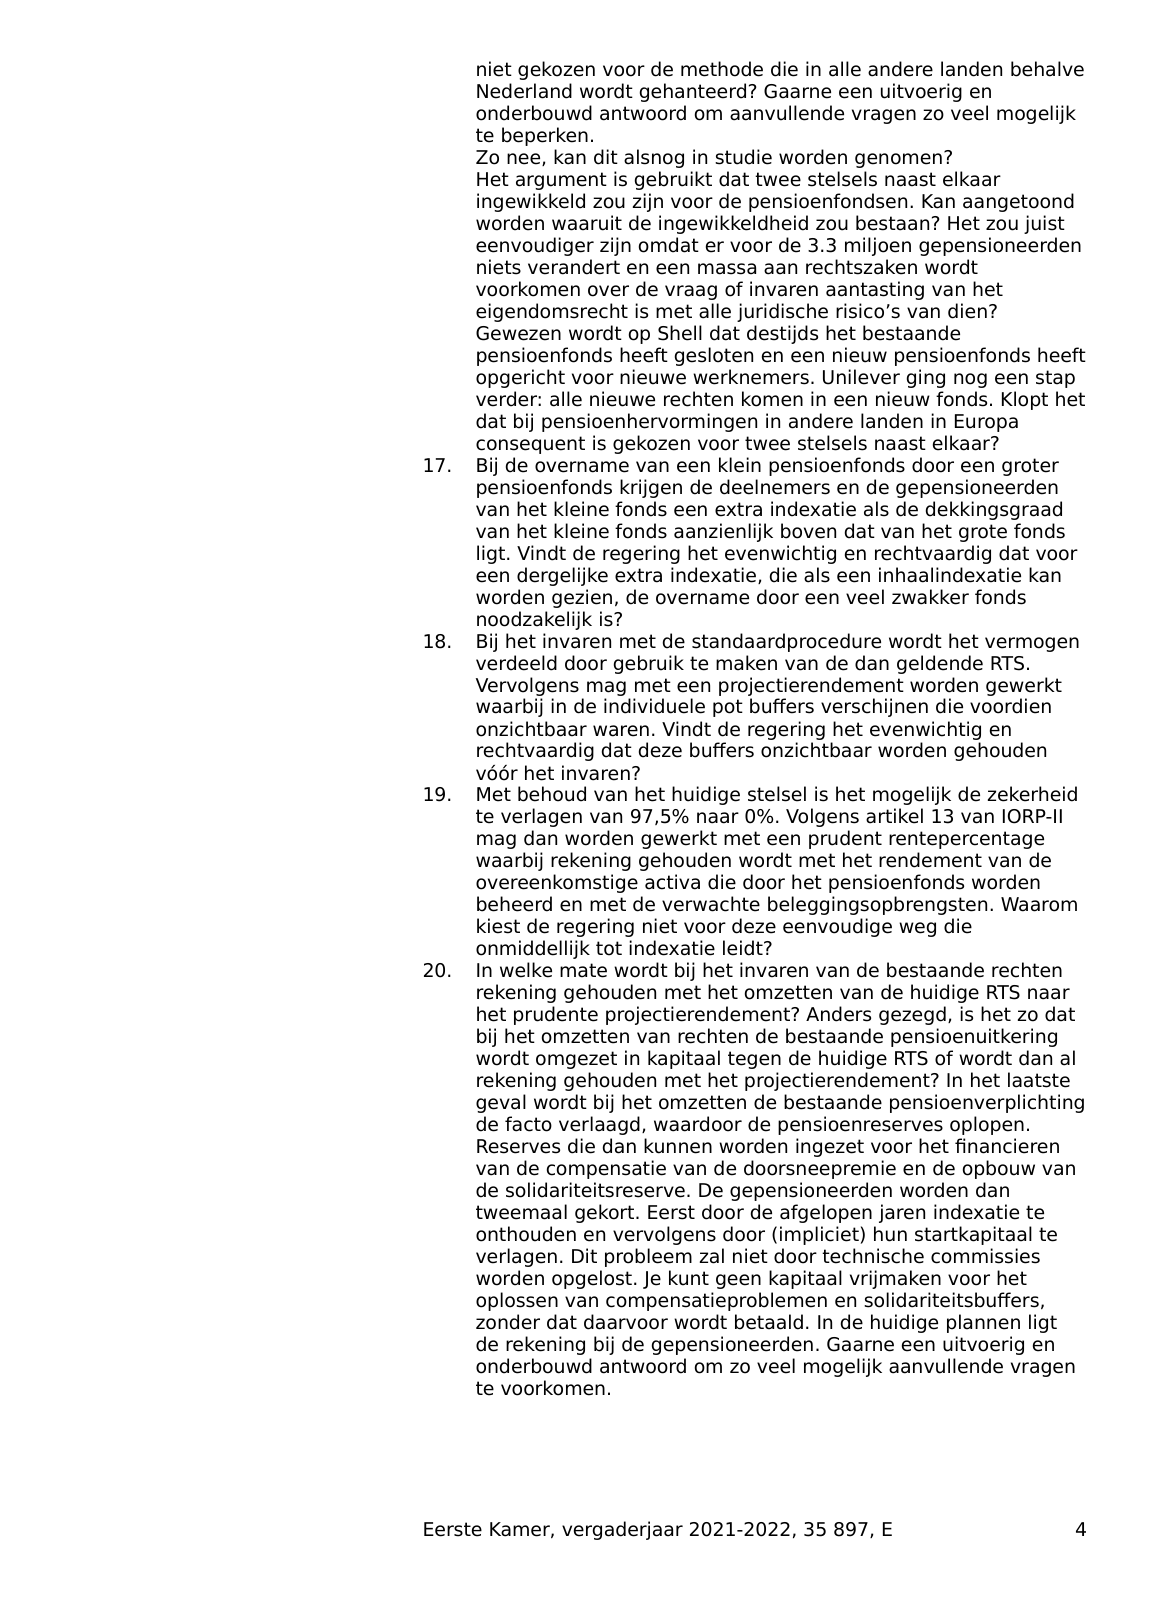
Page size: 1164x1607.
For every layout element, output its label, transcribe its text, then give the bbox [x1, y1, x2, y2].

text niet gekozen voor de methode die in alle andere landen behalve Nederland wordt gehanteerd? Gaarne een uitvoerig en onderbouwd antwoord om aanvullende vragen zo veel mogelijk te beperken. [475, 59, 1087, 147]
text 18. Bij het invaren met de standaardprocedure wordt het vermogen verdeeld door gebruik te maken van de dan geldende RTS. Vervolgens mag met een projectierendement worden gewerkt waarbij in de individuele pot buffers verschijnen die voordien onzichtbaar waren. Vindt de regering het evenwichtig en rechtvaardig dat deze buffers onzichtbaar worden gehouden vóór het invaren? [422, 631, 1087, 784]
text Zo nee, kan dit alsnog in studie worden genomen? [475, 147, 1087, 169]
text 20. In welke mate wordt bij het invaren van de bestaande rechten rekening gehouden met het omzetten van de huidige RTS naar het prudente projectierendement? Anders gezegd, is het zo dat bij het omzetten van rechten de bestaande pensioenuitkering wordt omgezet in kapitaal tegen de huidige RTS of wordt dan al rekening gehouden met het projectierendement? In het laatste geval wordt bij het omzetten de bestaande pensioenverplichting de facto verlaagd, waardoor de pensioenreserves oplopen. Reserves die dan kunnen worden ingezet voor het financieren van de compensatie van de doorsneepremie en de opbouw van de solidariteitsreserve. De gepensioneerden worden dan tweemaal gekort. Eerst door de afgelopen jaren indexatie te onthouden en vervolgens door (impliciet) hun startkapitaal te verlagen. Dit probleem zal niet door technische commissies worden opgelost. Je kunt geen kapitaal vrijmaken voor het oplossen van compensatieproblemen en solidariteitsbuffers, zonder dat daarvoor wordt betaald. In de huidige plannen ligt de rekening bij de gepensioneerden. Gaarne een uitvoerig en onderbouwd antwoord om zo veel mogelijk aanvullende vragen te voorkomen. [422, 960, 1087, 1400]
text Het argument is gebruikt dat twee stelsels naast elkaar ingewikkeld zou zijn voor de pensioenfondsen. Kan aangetoond worden waaruit de ingewikkeldheid zou bestaan? Het zou juist eenvoudiger zijn omdat er voor de 3.3 miljoen gepensioneerden niets verandert en een massa aan rechtszaken wordt voorkomen over de vraag of invaren aantasting van het eigendomsrecht is met alle juridische risico’s van dien? Gewezen wordt op Shell dat destijds het bestaande pensioenfonds heeft gesloten en een nieuw pensioenfonds heeft opgericht voor nieuwe werknemers. Unilever ging nog een stap verder: alle nieuwe rechten komen in een nieuw fonds. Klopt het dat bij pensioenhervormingen in andere landen in Europa consequent is gekozen voor twee stelsels naast elkaar? [475, 169, 1087, 455]
text 19. Met behoud van het huidige stelsel is het mogelijk de zekerheid te verlagen van 97,5% naar 0%. Volgens artikel 13 van IORP-II mag dan worden gewerkt met een prudent rentepercentage waarbij rekening gehouden wordt met het rendement van de overeenkomstige activa die door het pensioenfonds worden beheerd en met de verwachte beleggingsopbrengsten. Waarom kiest de regering niet voor deze eenvoudige weg die onmiddellijk tot indexatie leidt? [422, 784, 1087, 960]
text 17. Bij de overname van een klein pensioenfonds door een groter pensioenfonds krijgen de deelnemers en de gepensioneerden van het kleine fonds een extra indexatie als de dekkingsgraad van het kleine fonds aanzienlijk boven dat van het grote fonds ligt. Vindt de regering het evenwichtig en rechtvaardig dat voor een dergelijke extra indexatie, die als een inhaalindexatie kan worden gezien, de overname door een veel zwakker fonds noodzakelijk is? [422, 455, 1087, 631]
